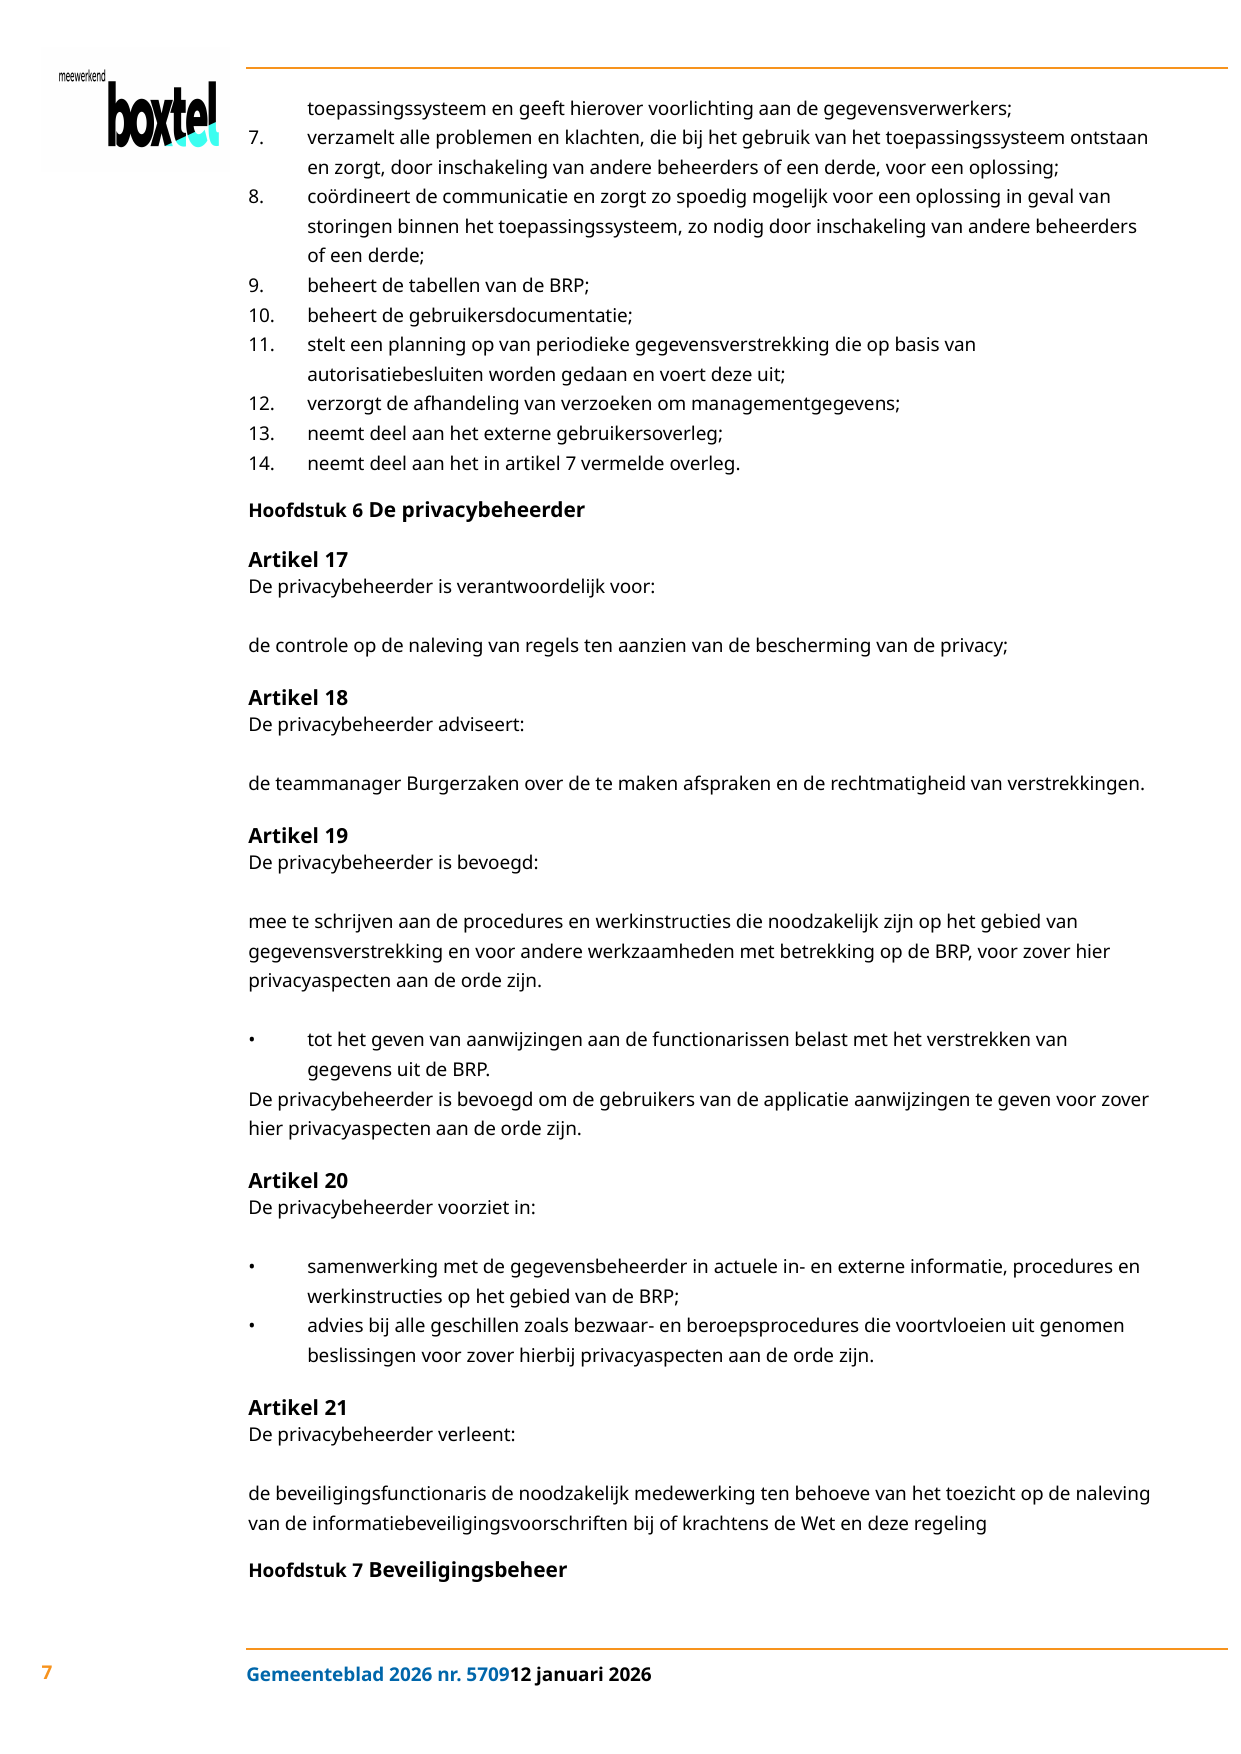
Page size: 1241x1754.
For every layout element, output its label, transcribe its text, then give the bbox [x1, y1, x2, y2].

list coördineert de communicatie en zorgt zo spoedig mogelijk voor een oplossing in geval van storingen binnen het toepassingssysteem, zo nodig door inschakeling van andere beheerders of een derde; [248, 183, 1152, 268]
text De privacybeheerder adviseert: [248, 711, 1152, 737]
list samenwerking met de gegevensbeheerder in actuele in- en externe informatie, procedures en werkinstructies op het gebied van de BRP; [248, 1253, 1152, 1309]
text de teammanager Burgerzaken over de te maken afspraken en de rechtmatigheid van verstrekkingen. [248, 770, 1152, 796]
text Hoofdstuk 7 Beveiligingsbeheer [248, 1555, 1152, 1584]
text Hoofdstuk 6 De privacybeheerder [248, 495, 1152, 524]
text De privacybeheerder is bevoegd om de gebruikers van de applicatie aanwijzingen te geven voor zover hier privacyaspecten aan de orde zijn. [248, 1086, 1152, 1141]
text Artikel 21 [248, 1393, 1152, 1421]
text De privacybeheerder is verantwoordelijk voor: [248, 573, 1152, 599]
text de controle op de naleving van regels ten aanzien van de bescherming van de privacy; [248, 632, 1152, 658]
list verzamelt alle problemen en klachten, die bij het gebruik van het toepassingssysteem ontstaan en zorgt, door inschakeling van andere beheerders of een derde, voor een oplossing; [248, 124, 1152, 180]
text De privacybeheerder verleent: [248, 1421, 1152, 1447]
list advies bij alle geschillen zoals bezwaar- en beroepsprocedures die voortvloeien uit genomen beslissingen voor zover hierbij privacyaspecten aan de orde zijn. [248, 1313, 1152, 1368]
text Artikel 17 [248, 545, 1152, 573]
list neemt deel aan het externe gebruikersoverleg; [248, 420, 1152, 446]
list toepassingssysteem en geeft hierover voorlichting aan de gegevensverwerkers; [248, 95, 1152, 121]
text De privacybeheerder is bevoegd: [248, 849, 1152, 875]
picture [41, 47, 231, 172]
text De privacybeheerder voorziet in: [248, 1194, 1152, 1220]
list verzorgt de afhandeling van verzoeken om managementgegevens; [248, 391, 1152, 416]
list beheert de gebruikersdocumentatie; [248, 302, 1152, 328]
text Artikel 18 [248, 683, 1152, 711]
list neemt deel aan het in artikel 7 vermelde overleg. [248, 450, 1152, 476]
list beheert de tabellen van de BRP; [248, 272, 1152, 298]
text de beveiligingsfunctionaris de noodzakelijk medewerking ten behoeve van het toezicht op de naleving van de informatiebeveiligingsvoorschriften bij of krachtens de Wet en deze regeling [248, 1480, 1152, 1536]
list tot het geven van aanwijzingen aan de functionarissen belast met het verstrekken van gegevens uit de BRP. [248, 1027, 1152, 1082]
text mee te schrijven aan de procedures en werkinstructies die noodzakelijk zijn op het gebied van gegevensverstrekking en voor andere werkzaamheden met betrekking op de BRP, voor zover hier privacyaspecten aan de orde zijn. [248, 908, 1152, 993]
text Artikel 19 [248, 821, 1152, 849]
list stelt een planning op van periodieke gegevensverstrekking die op basis van autorisatiebesluiten worden gedaan en voert deze uit; [248, 331, 1152, 387]
text Artikel 20 [248, 1166, 1152, 1194]
